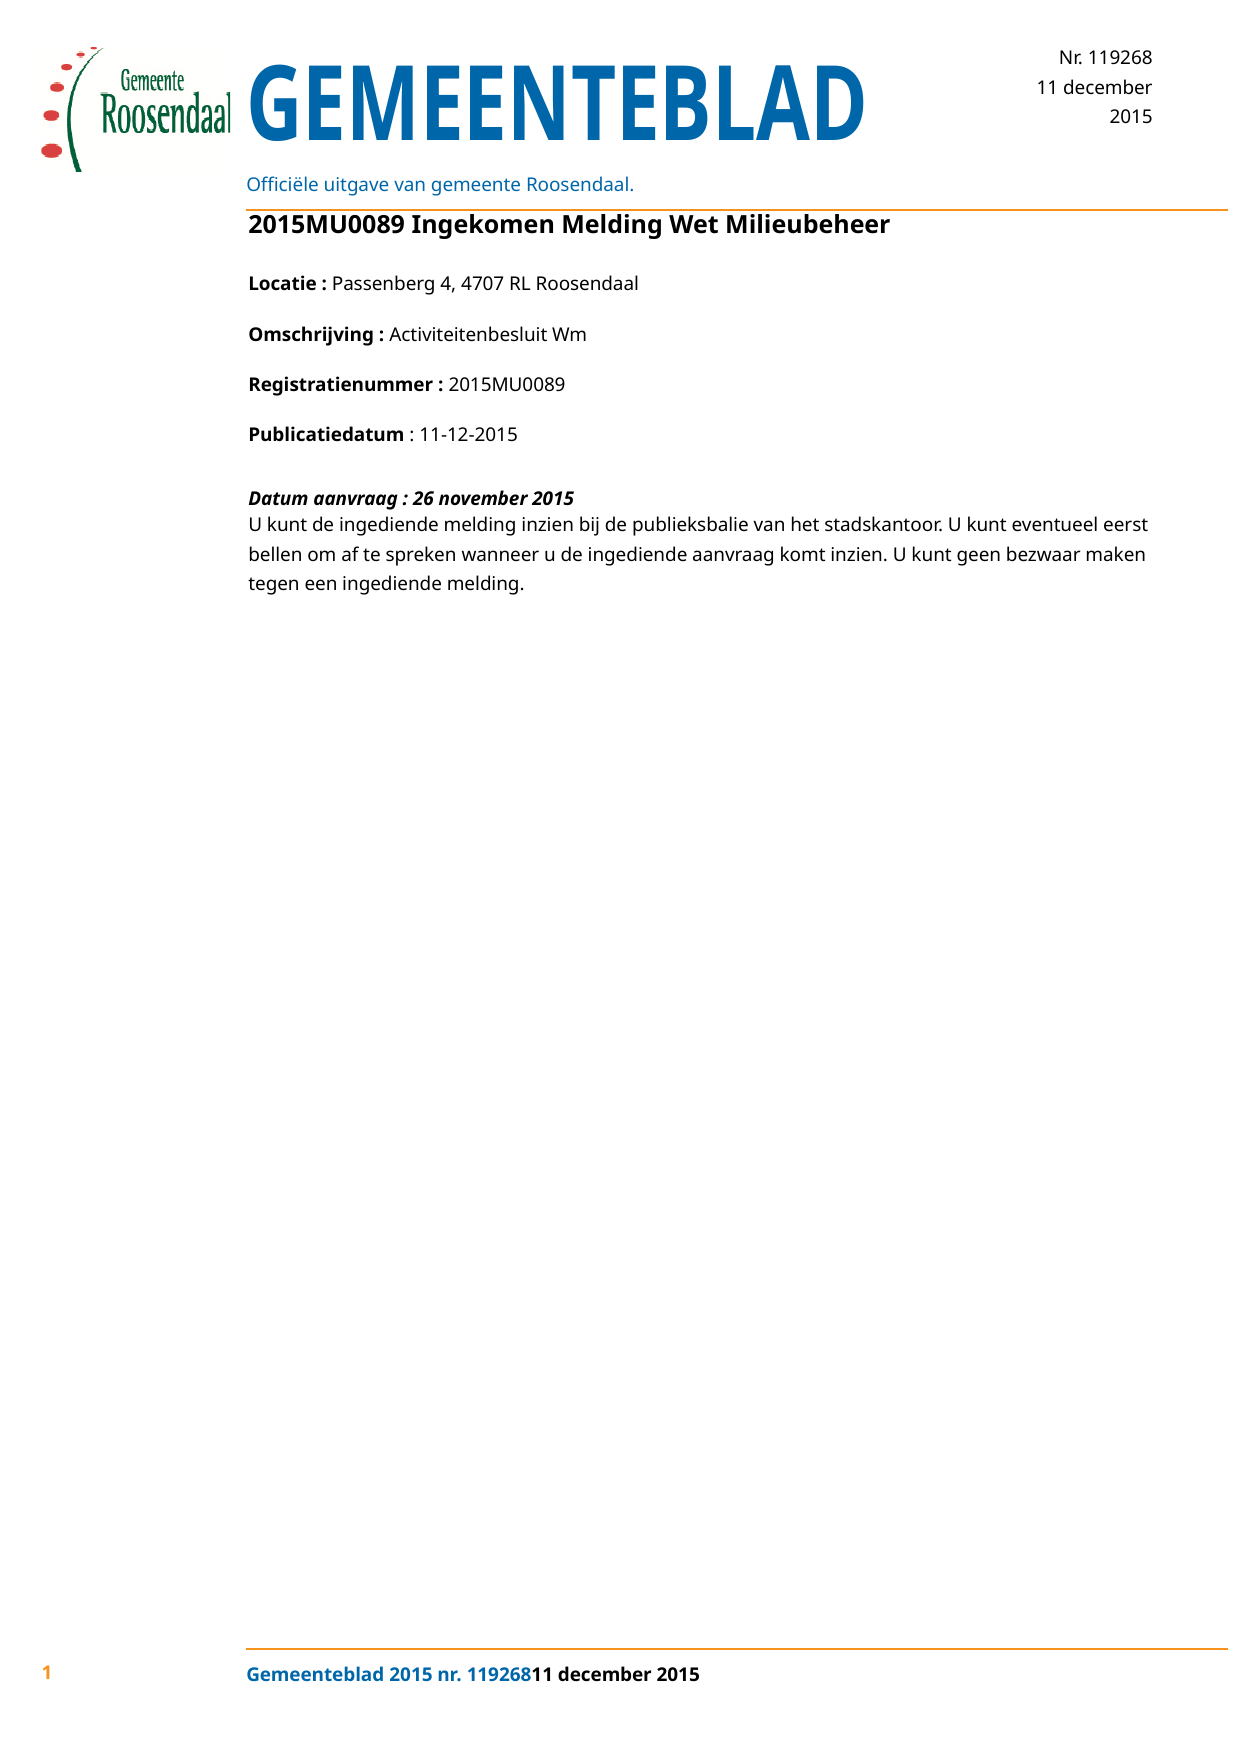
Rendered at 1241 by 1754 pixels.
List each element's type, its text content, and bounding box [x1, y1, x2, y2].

text Datum aanvraag : 26 november 2015 [248, 486, 1152, 511]
text 2015MU0089 Ingekomen Melding Wet Milieubeheer [248, 211, 1152, 241]
text Omschrijving : Activiteitenbesluit Wm [248, 321, 1152, 346]
text Registratienummer : 2015MU0089 [248, 371, 1152, 397]
text U kunt de ingediende melding inzien bij de publieksbalie van het stadskantoor. U kunt eventueel eerst bellen om af te spreken wanneer u de ingediende aanvraag komt inzien. U kunt geen bezwaar maken tegen een ingediende melding. [248, 511, 1152, 596]
picture [41, 47, 231, 172]
text Locatie : Passenberg 4, 4707 RL Roosendaal [248, 270, 1152, 296]
text Publicatiedatum : 11-12-2015 [248, 422, 1152, 447]
